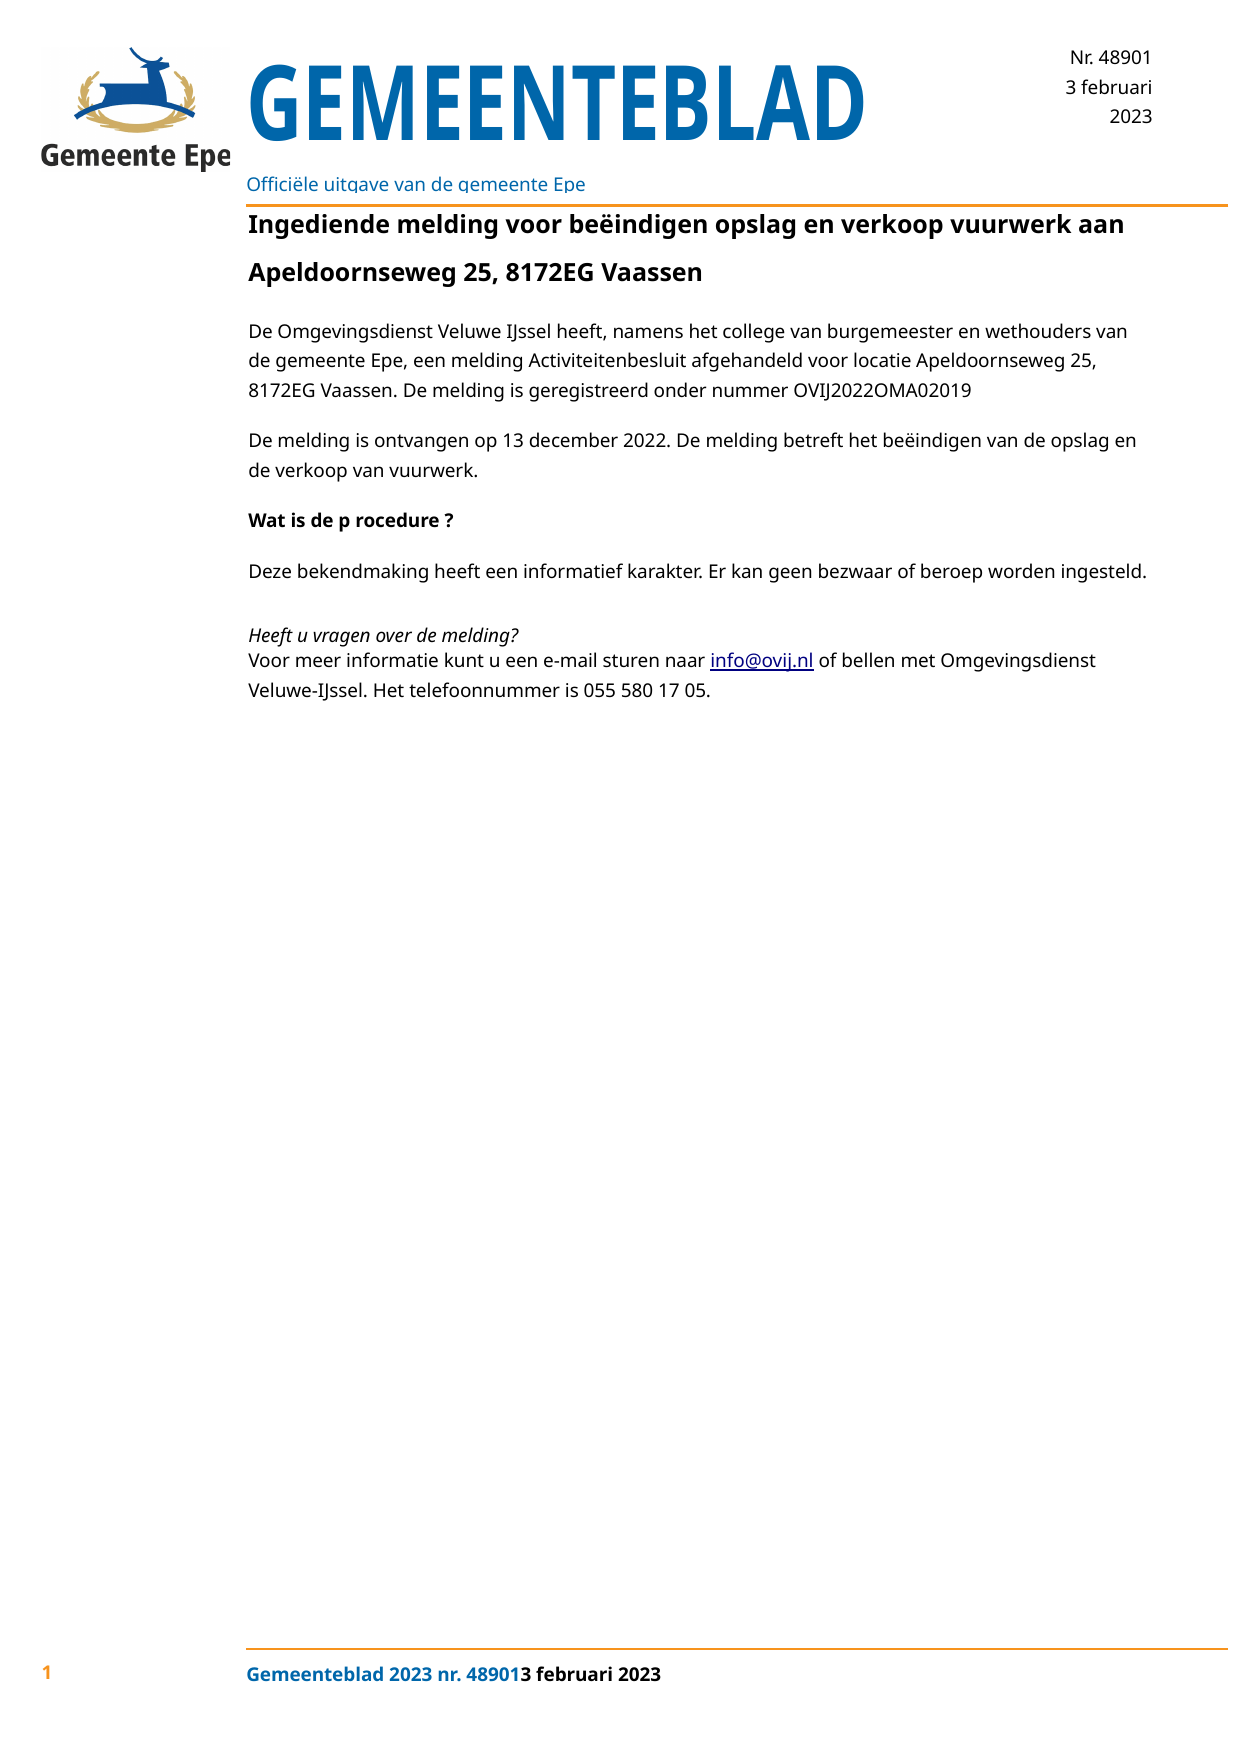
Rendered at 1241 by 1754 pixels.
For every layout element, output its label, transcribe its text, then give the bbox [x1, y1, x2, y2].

text De Omgevingsdienst Veluwe IJssel heeft, namens het college van burgemeester en wethouders van de gemeente Epe, een melding Activiteitenbesluit afgehandeld voor locatie Apeldoornseweg 25, 8172EG Vaassen. De melding is geregistreerd onder nummer OVIJ2022OMA02019 [248, 318, 1152, 403]
text Voor meer informatie kunt u een e-mail sturen naar info@ovij.nl of bellen met Omgevingsdienst Veluwe-IJssel. Het telefoonnummer is 055 580 17 05. [248, 648, 1152, 703]
text Heeft u vragen over de melding? [248, 622, 1152, 648]
text De melding is ontvangen op 13 december 2022. De melding betreft het beëindigen van de opslag en de verkoop van vuurwerk. [248, 427, 1152, 483]
text Ingediende melding voor beëindigen opslag en verkoop vuurwerk aan Apeldoornseweg 25, 8172EG Vaassen [248, 207, 1152, 288]
text Deze bekendmaking heeft een informatief karakter. Er kan geen bezwaar of beroep worden ingesteld. [248, 558, 1152, 584]
text Wat is de p rocedure ? [248, 507, 1152, 533]
picture [41, 47, 231, 172]
